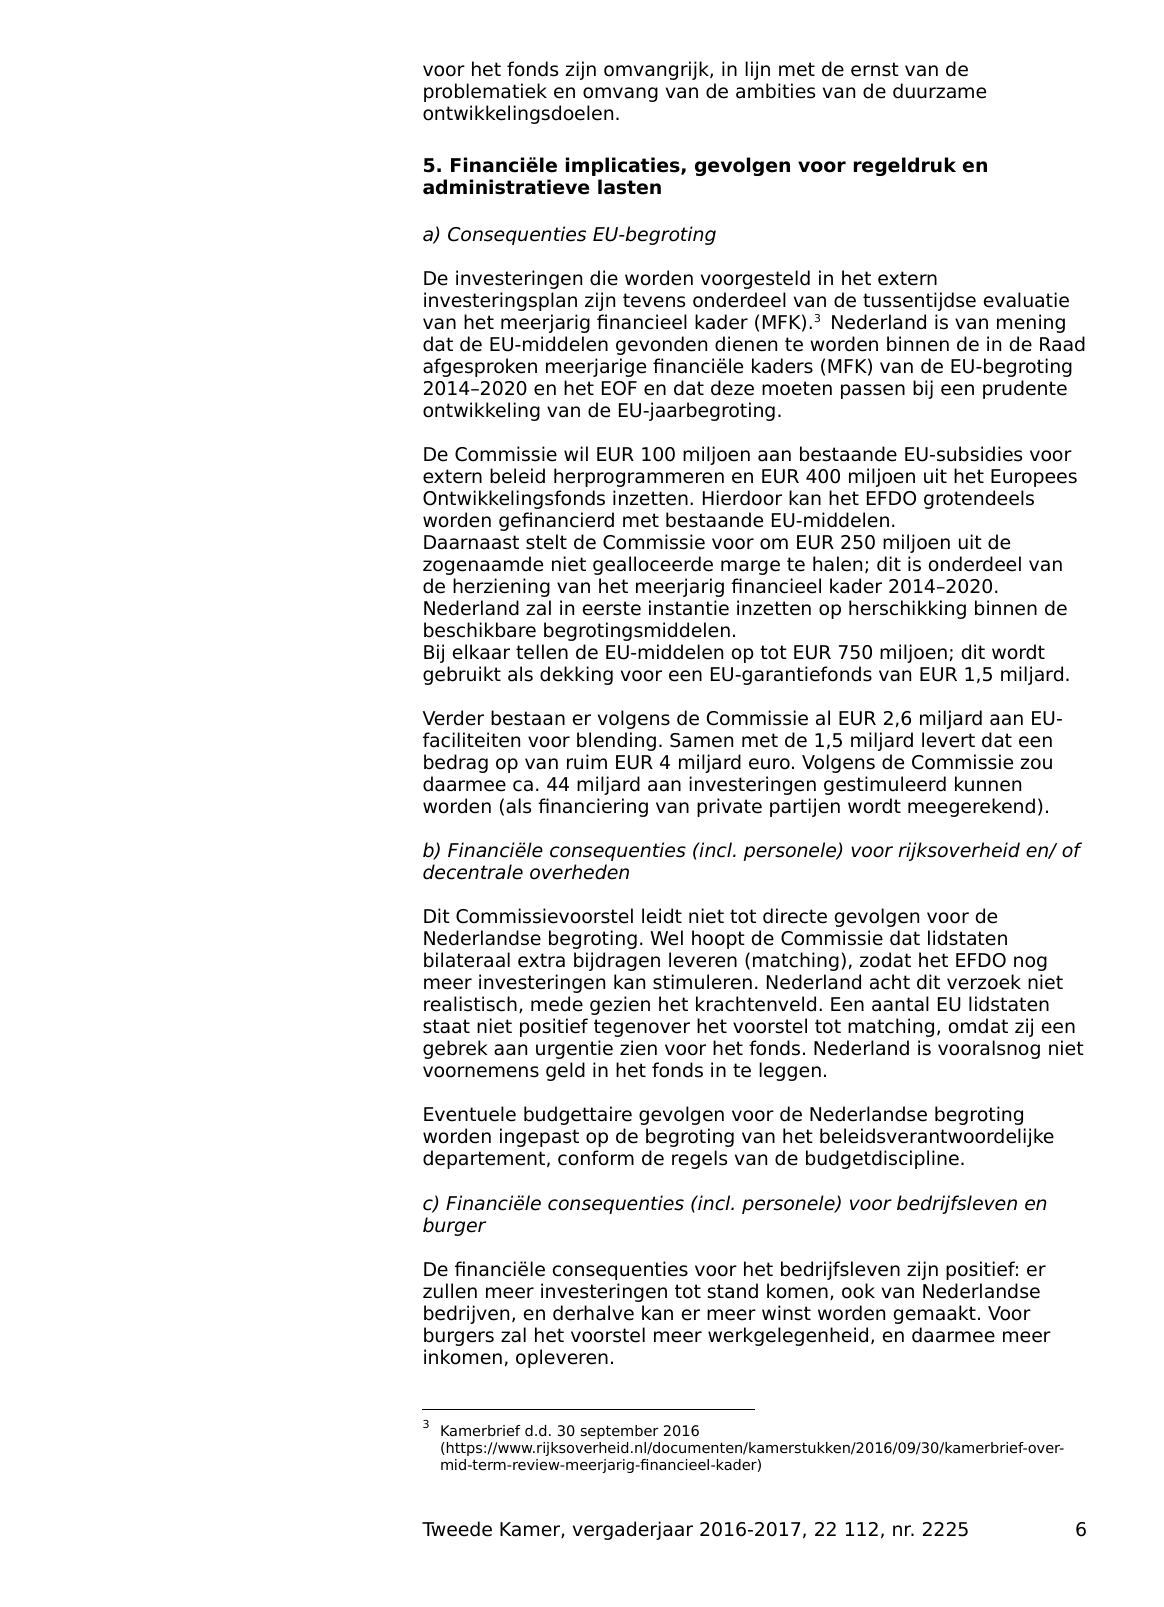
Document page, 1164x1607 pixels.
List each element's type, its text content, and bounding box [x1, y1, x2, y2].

text De investeringen die worden voorgesteld in het extern investeringsplan zijn tevens onderdeel van de tussentijdse evaluatie van het meerjarig financieel kader (MFK). Nederland is van mening dat de EU-middelen gevonden dienen te worden binnen de in de Raad afgesproken meerjarige financiële kaders (MFK) van de EU-begroting 2014–2020 en het EOF en dat deze moeten passen bij een prudente ontwikkeling van de EU-jaarbegroting. [422, 268, 1087, 422]
text Daarnaast stelt de Commissie voor om EUR 250 miljoen uit de zogenaamde niet gealloceerde marge te halen; dit is onderdeel van de herziening van het meerjarig financieel kader 2014–2020. Nederland zal in eerste instantie inzetten op herschikking binnen de beschikbare begrotingsmiddelen. [422, 532, 1087, 642]
subtitle b) Financiële consequenties (incl. personele) voor rijksoverheid en/ of decentrale overheden [422, 840, 1087, 884]
text De financiële consequenties voor het bedrijfsleven zijn positief: er zullen meer investeringen tot stand komen, ook van Nederlandse bedrijven, en derhalve kan er meer winst worden gemaakt. Voor burgers zal het voorstel meer werkgelegenheid, en daarmee meer inkomen, opleveren. [422, 1259, 1087, 1368]
subtitle 5. Financiële implicaties, gevolgen voor regeldruk en administratieve lasten [422, 155, 1087, 199]
text voor het fonds zijn omvangrijk, in lijn met de ernst van de problematiek en omvang van de ambities van de duurzame ontwikkelingsdoelen. [422, 59, 1087, 125]
subtitle a) Consequenties EU-begroting [422, 224, 1087, 246]
text Verder bestaan er volgens de Commissie al EUR 2,6 miljard aan EU-faciliteiten voor blending. Samen met de 1,5 miljard levert dat een bedrag op van ruim EUR 4 miljard euro. Volgens de Commissie zou daarmee ca. 44 miljard aan investeringen gestimuleerd kunnen worden (als financiering van private partijen wordt meegerekend). [422, 708, 1087, 818]
text De Commissie wil EUR 100 miljoen aan bestaande EU-subsidies voor extern beleid herprogrammeren en EUR 400 miljoen uit het Europees Ontwikkelingsfonds inzetten. Hierdoor kan het EFDO grotendeels worden gefinancierd met bestaande EU-middelen. [422, 444, 1087, 532]
text Bij elkaar tellen de EU-middelen op tot EUR 750 miljoen; dit wordt gebruikt als dekking voor een EU-garantiefonds van EUR 1,5 miljard. [422, 642, 1087, 686]
text Dit Commissievoorstel leidt niet tot directe gevolgen voor de Nederlandse begroting. Wel hoopt de Commissie dat lidstaten bilateraal extra bijdragen leveren (matching), zodat het EFDO nog meer investeringen kan stimuleren. Nederland acht dit verzoek niet realistisch, mede gezien het krachtenveld. Een aantal EU lidstaten staat niet positief tegenover het voorstel tot matching, omdat zij een gebrek aan urgentie zien voor het fonds. Nederland is vooralsnog niet voornemens geld in het fonds in te leggen. [422, 906, 1087, 1082]
text Eventuele budgettaire gevolgen voor de Nederlandse begroting worden ingepast op de begroting van het beleidsverantwoordelijke departement, conform de regels van de budgetdiscipline. [422, 1104, 1087, 1170]
subtitle c) Financiële consequenties (incl. personele) voor bedrijfsleven en burger [422, 1192, 1087, 1236]
text Kamerbrief d.d. 30 september 2016 (https://www.rijksoverheid.nl/documenten/kamerstukken/2016/09/30/kamerbrief-over-mid-term-review-meerjarig-financieel-kader) [422, 1418, 1087, 1474]
